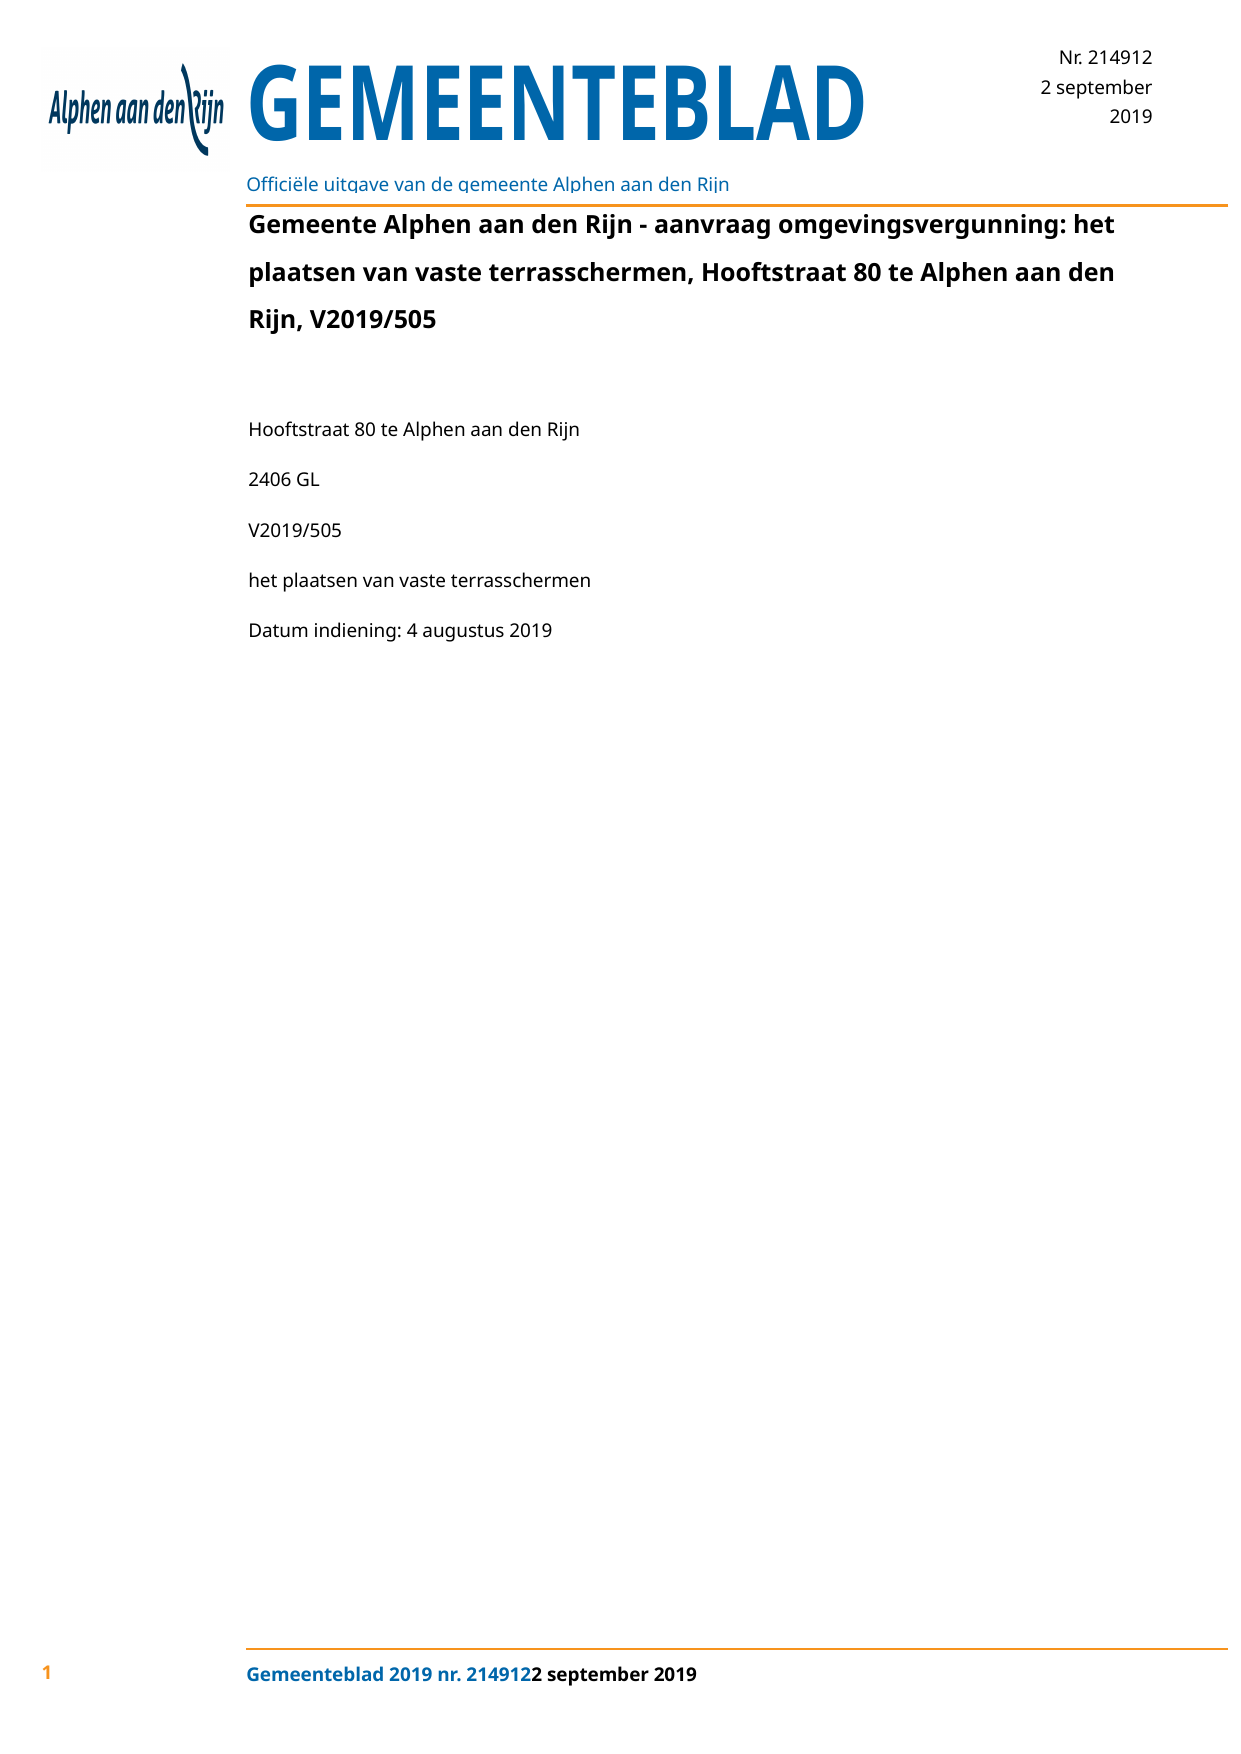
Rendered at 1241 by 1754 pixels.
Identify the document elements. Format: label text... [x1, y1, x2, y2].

text Gemeente Alphen aan den Rijn - aanvraag omgevingsvergunning: het plaatsen van vaste terrasschermen, Hooftstraat 80 te Alphen aan den Rijn, V2019/505 [248, 207, 1152, 336]
text Datum indiening: 4 augustus 2019 [248, 618, 1152, 643]
picture [41, 47, 231, 172]
text het plaatsen van vaste terrasschermen [248, 567, 1152, 593]
text 2406 GL [248, 466, 1152, 492]
text Hooftstraat 80 te Alphen aan den Rijn [248, 416, 1152, 442]
text V2019/505 [248, 517, 1152, 542]
